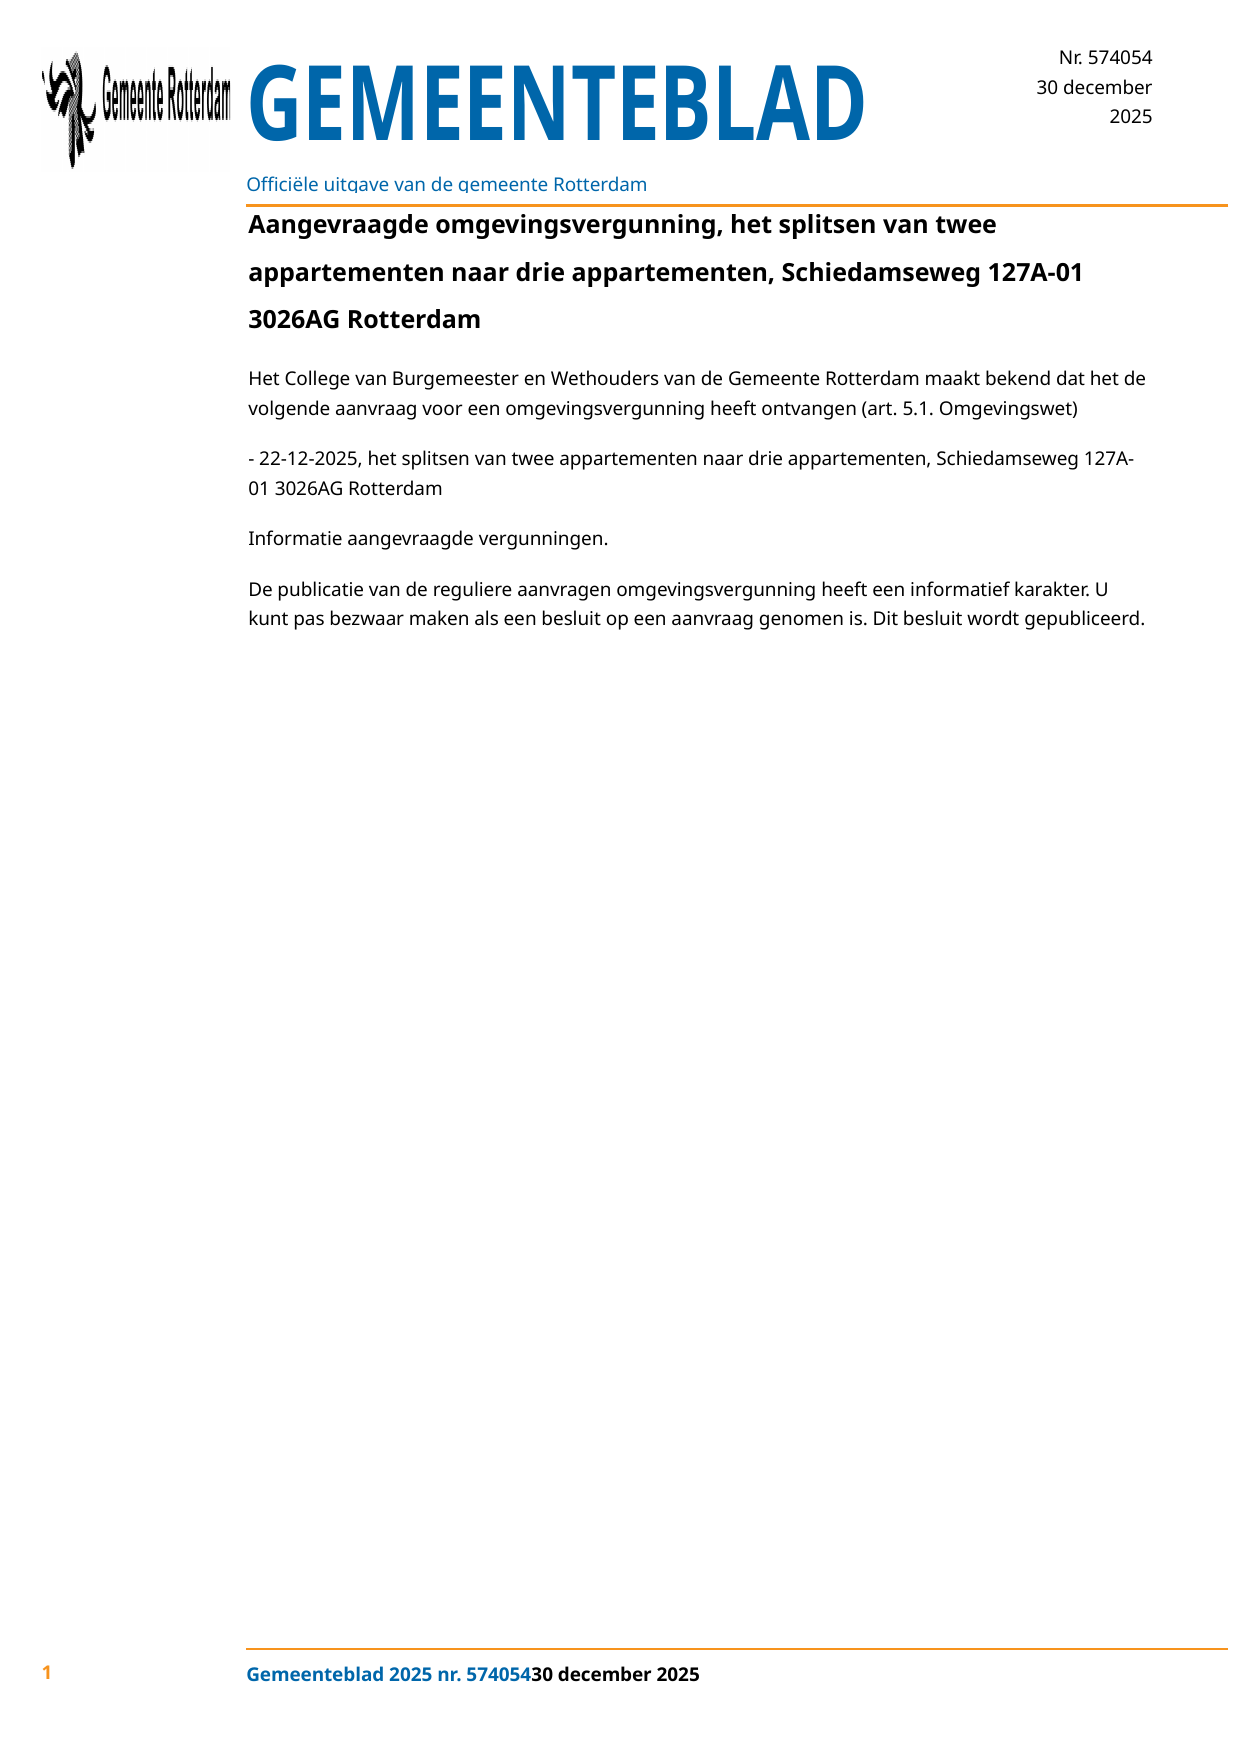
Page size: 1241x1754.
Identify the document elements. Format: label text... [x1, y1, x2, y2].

text Informatie aangevraagde vergunningen. [248, 526, 1152, 551]
text De publicatie van de reguliere aanvragen omgevingsvergunning heeft een informatief karakter. U kunt pas bezwaar maken als een besluit op een aanvraag genomen is. Dit besluit wordt gepubliceerd. [248, 576, 1152, 631]
text Het College van Burgemeester en Wethouders van de Gemeente Rotterdam maakt bekend dat het de volgende aanvraag voor een omgevingsvergunning heeft ontvangen (art. 5.1. Omgevingswet) [248, 366, 1152, 421]
text Aangevraagde omgevingsvergunning, het splitsen van twee appartementen naar drie appartementen, Schiedamseweg 127A-01 3026AG Rotterdam [248, 207, 1152, 336]
picture [41, 47, 231, 172]
text - 22-12-2025, het splitsen van twee appartementen naar drie appartementen, Schiedamseweg 127A-01 3026AG Rotterdam [248, 446, 1152, 501]
